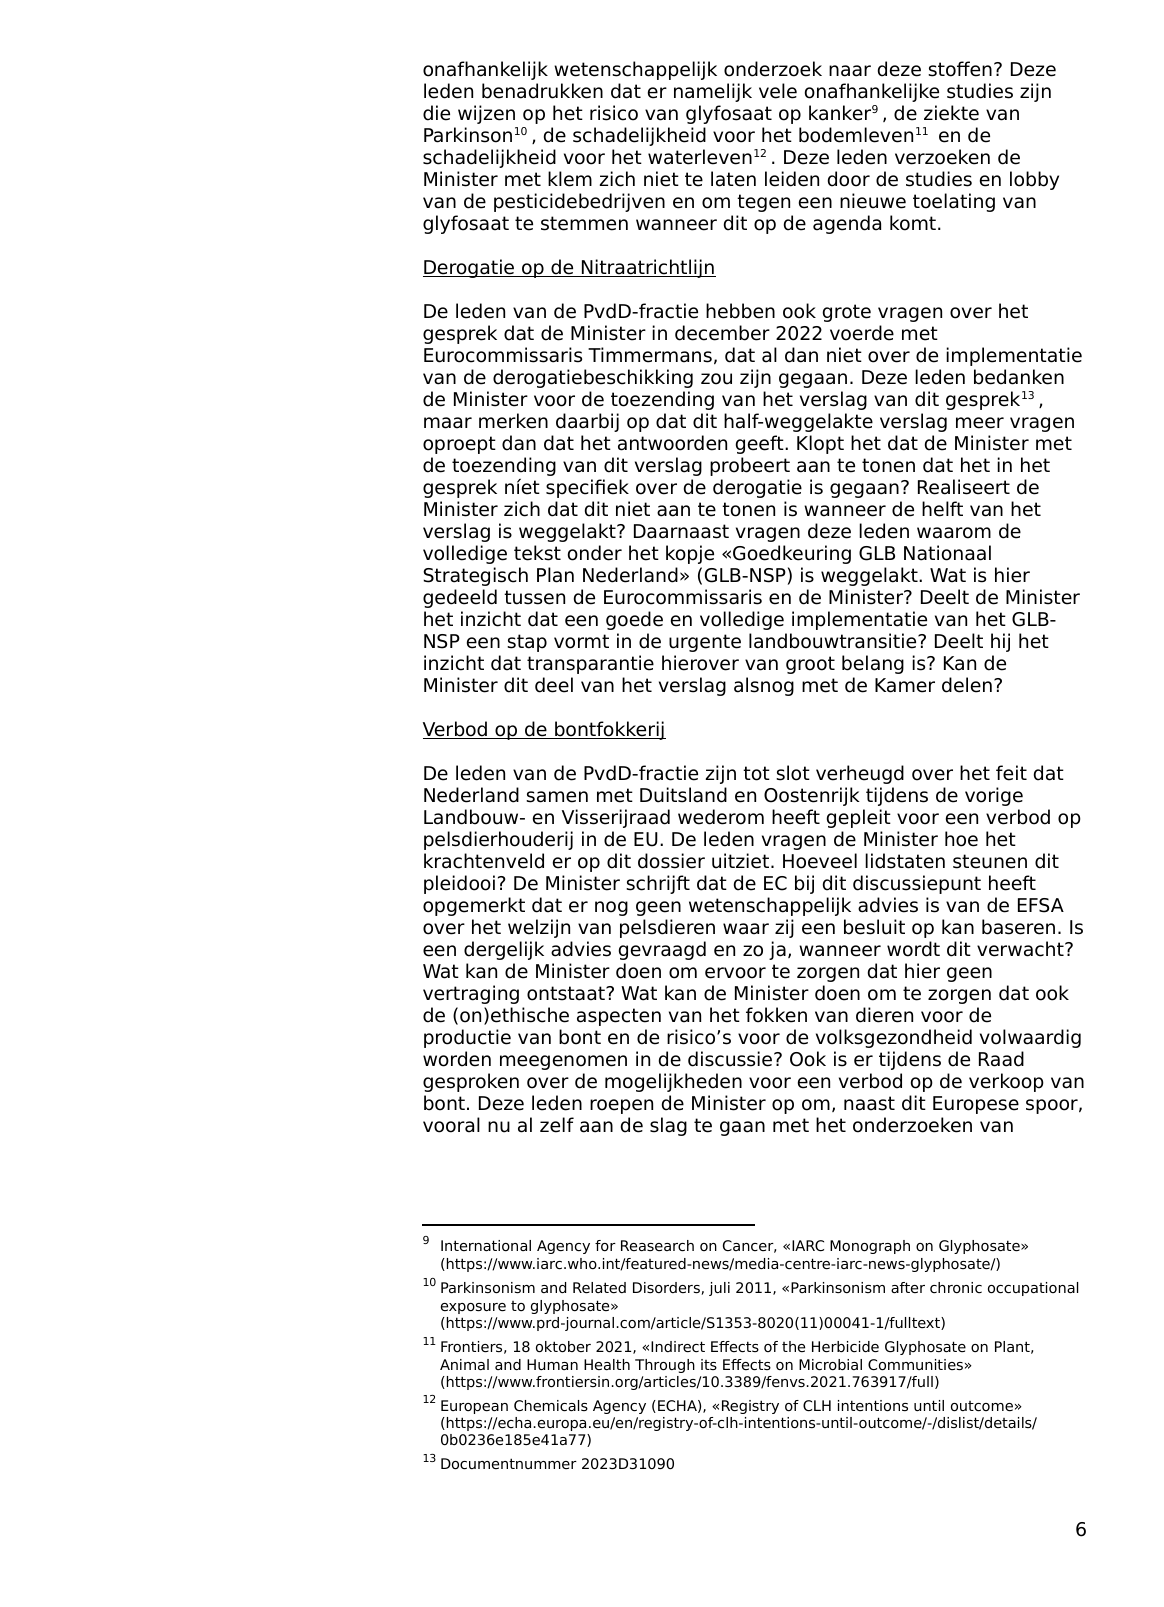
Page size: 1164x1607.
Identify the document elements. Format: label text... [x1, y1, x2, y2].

text De leden van de PvdD-fractie hebben ook grote vragen over het gesprek dat de Minister in december 2022 voerde met Eurocommissaris Timmermans, dat al dan niet over de implementatie van de derogatiebeschikking zou zijn gegaan. Deze leden bedanken de Minister voor de toezending van het verslag van dit gesprek, maar merken daarbij op dat dit half-weggelakte verslag meer vragen oproept dan dat het antwoorden geeft. Klopt het dat de Minister met de toezending van dit verslag probeert aan te tonen dat het in het gesprek níet specifiek over de derogatie is gegaan? Realiseert de Minister zich dat dit niet aan te tonen is wanneer de helft van het verslag is weggelakt? Daarnaast vragen deze leden waarom de volledige tekst onder het kopje «Goedkeuring GLB Nationaal Strategisch Plan Nederland» (GLB-NSP) is weggelakt. Wat is hier gedeeld tussen de Eurocommissaris en de Minister? Deelt de Minister het inzicht dat een goede en volledige implementatie van het GLB-NSP een stap vormt in de urgente landbouwtransitie? Deelt hij het inzicht dat transparantie hierover van groot belang is? Kan de Minister dit deel van het verslag alsnog met de Kamer delen? [422, 301, 1087, 697]
text Documentnummer 2023D31090 [422, 1452, 1087, 1474]
text onafhankelijk wetenschappelijk onderzoek naar deze stoffen? Deze leden benadrukken dat er namelijk vele onafhankelijke studies zijn die wijzen op het risico van glyfosaat op kanker, de ziekte van Parkinson, de schadelijkheid voor het bodemleven en de schadelijkheid voor het waterleven. Deze leden verzoeken de Minister met klem zich niet te laten leiden door de studies en lobby van de pesticidebedrijven en om tegen een nieuwe toelating van glyfosaat te stemmen wanneer dit op de agenda komt. [422, 59, 1087, 235]
text Parkinsonism and Related Disorders, juli 2011, «Parkinsonism after chronic occupational exposure to glyphosate» (https://www.prd-journal.com/article/S1353-8020(11)00041-1/fulltext) [422, 1276, 1087, 1332]
text Frontiers, 18 oktober 2021, «Indirect Effects of the Herbicide Glyphosate on Plant, Animal and Human Health Through its Effects on Microbial Communities» (https://www.frontiersin.org/articles/10.3389/fenvs.2021.763917/full) [422, 1335, 1087, 1391]
subtitle Derogatie op de Nitraatrichtlijn [422, 257, 1087, 279]
text European Chemicals Agency (ECHA), «Registry of CLH intentions until outcome» (https://echa.europa.eu/en/registry-of-clh-intentions-until-outcome/-/dislist/details/0b0236e185e41a77) [422, 1393, 1087, 1449]
text International Agency for Reasearch on Cancer, «IARC Monograph on Glyphosate» (https://www.iarc.who.int/featured-news/media-centre-iarc-news-glyphosate/) [422, 1234, 1087, 1273]
subtitle Verbod op de bontfokkerij [422, 719, 1087, 741]
text De leden van de PvdD-fractie zijn tot slot verheugd over het feit dat Nederland samen met Duitsland en Oostenrijk tijdens de vorige Landbouw- en Visserijraad wederom heeft gepleit voor een verbod op pelsdierhouderij in de EU. De leden vragen de Minister hoe het krachtenveld er op dit dossier uitziet. Hoeveel lidstaten steunen dit pleidooi? De Minister schrijft dat de EC bij dit discussiepunt heeft opgemerkt dat er nog geen wetenschappelijk advies is van de EFSA over het welzijn van pelsdieren waar zij een besluit op kan baseren. Is een dergelijk advies gevraagd en zo ja, wanneer wordt dit verwacht? Wat kan de Minister doen om ervoor te zorgen dat hier geen vertraging ontstaat? Wat kan de Minister doen om te zorgen dat ook de (on)ethische aspecten van het fokken van dieren voor de productie van bont en de risico’s voor de volksgezondheid volwaardig worden meegenomen in de discussie? Ook is er tijdens de Raad gesproken over de mogelijkheden voor een verbod op de verkoop van bont. Deze leden roepen de Minister op om, naast dit Europese spoor, vooral nu al zelf aan de slag te gaan met het onderzoeken van [422, 763, 1087, 1137]
